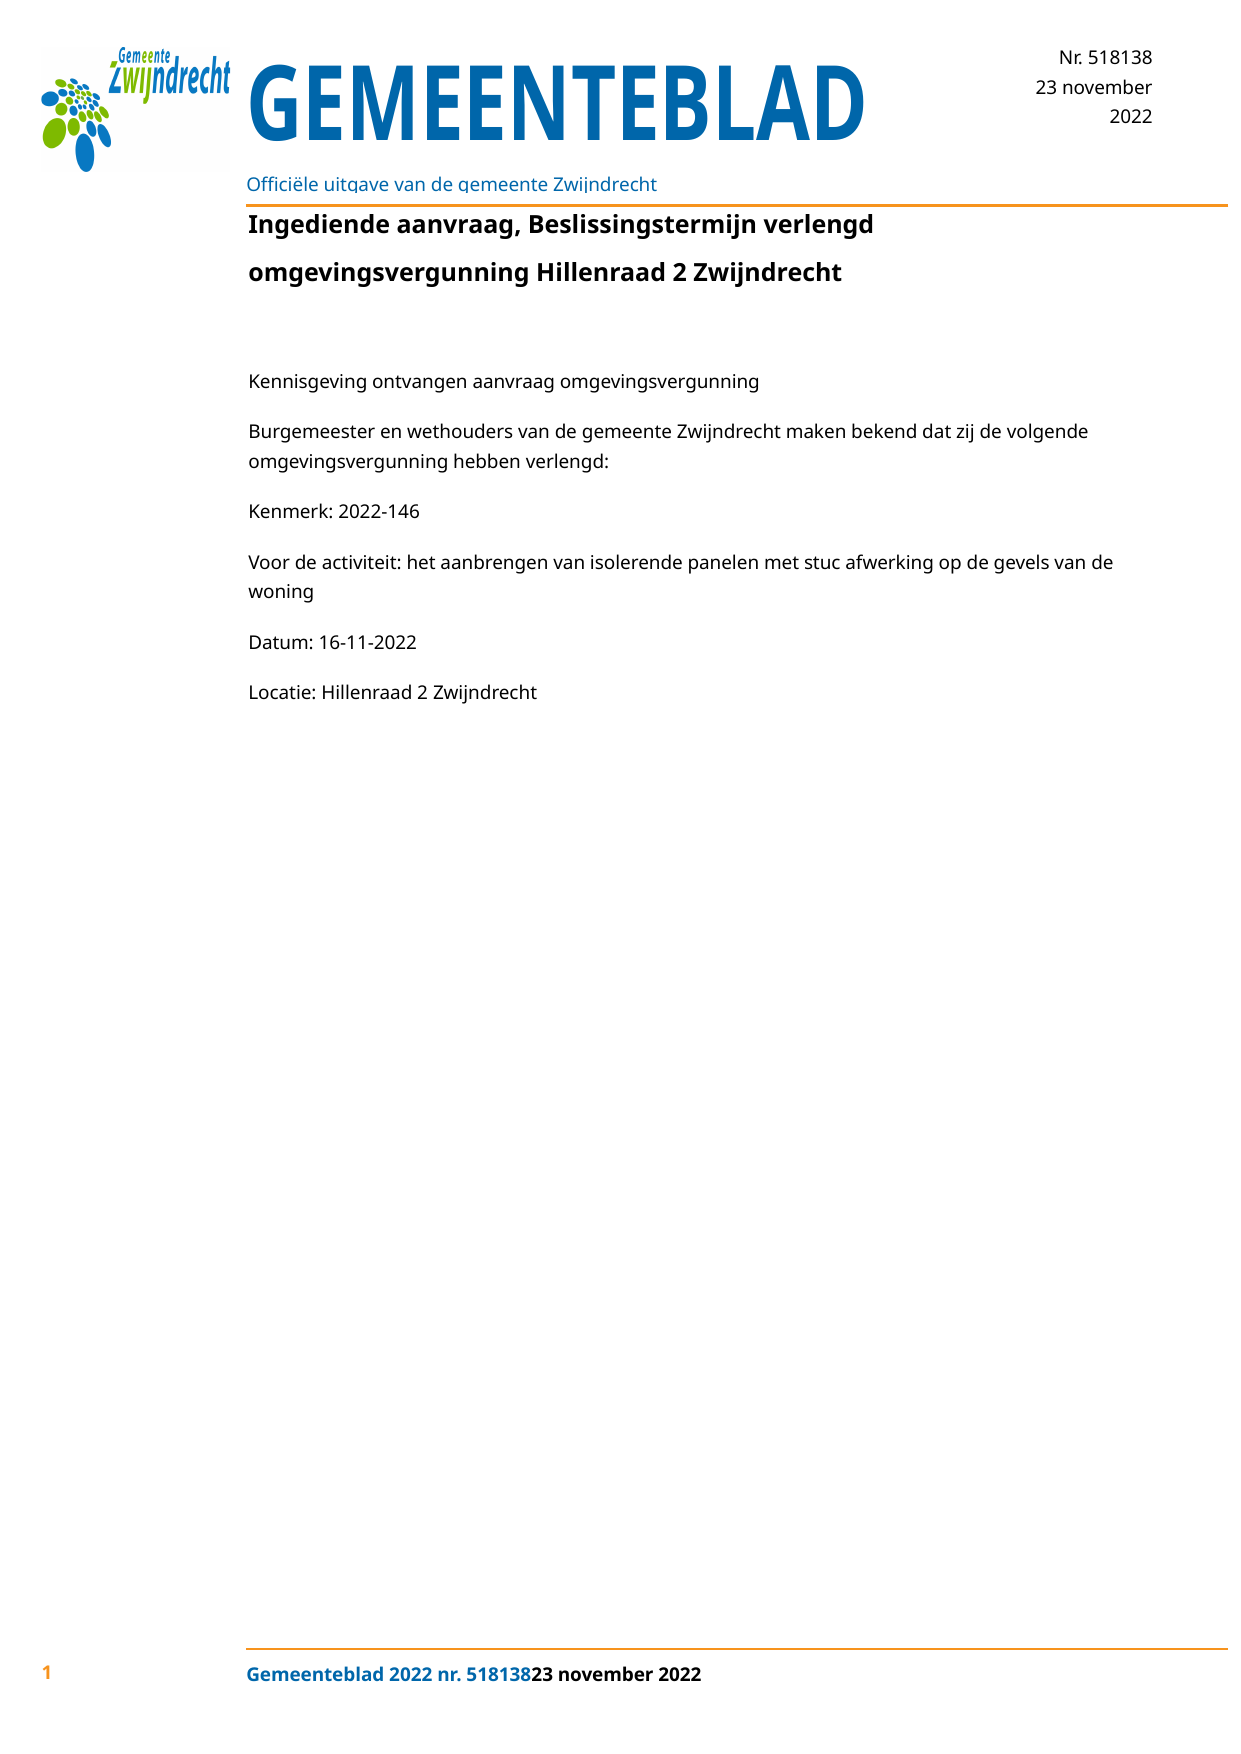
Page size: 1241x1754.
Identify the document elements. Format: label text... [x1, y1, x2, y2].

text Datum: 16-11-2022 [248, 629, 1152, 655]
text Ingediende aanvraag, Beslissingstermijn verlengd omgevingsvergunning Hillenraad 2 Zwijndrecht [248, 207, 1152, 288]
text Burgemeester en wethouders van de gemeente Zwijndrecht maken bekend dat zij de volgende omgevingsvergunning hebben verlengd: [248, 419, 1152, 474]
text Kenmerk: 2022-146 [248, 499, 1152, 524]
text Voor de activiteit: het aanbrengen van isolerende panelen met stuc afwerking op de gevels van de woning [248, 549, 1152, 604]
picture [41, 47, 231, 172]
text Kennisgeving ontvangen aanvraag omgevingsvergunning [248, 368, 1152, 394]
text Locatie: Hillenraad 2 Zwijndrecht [248, 679, 1152, 705]
